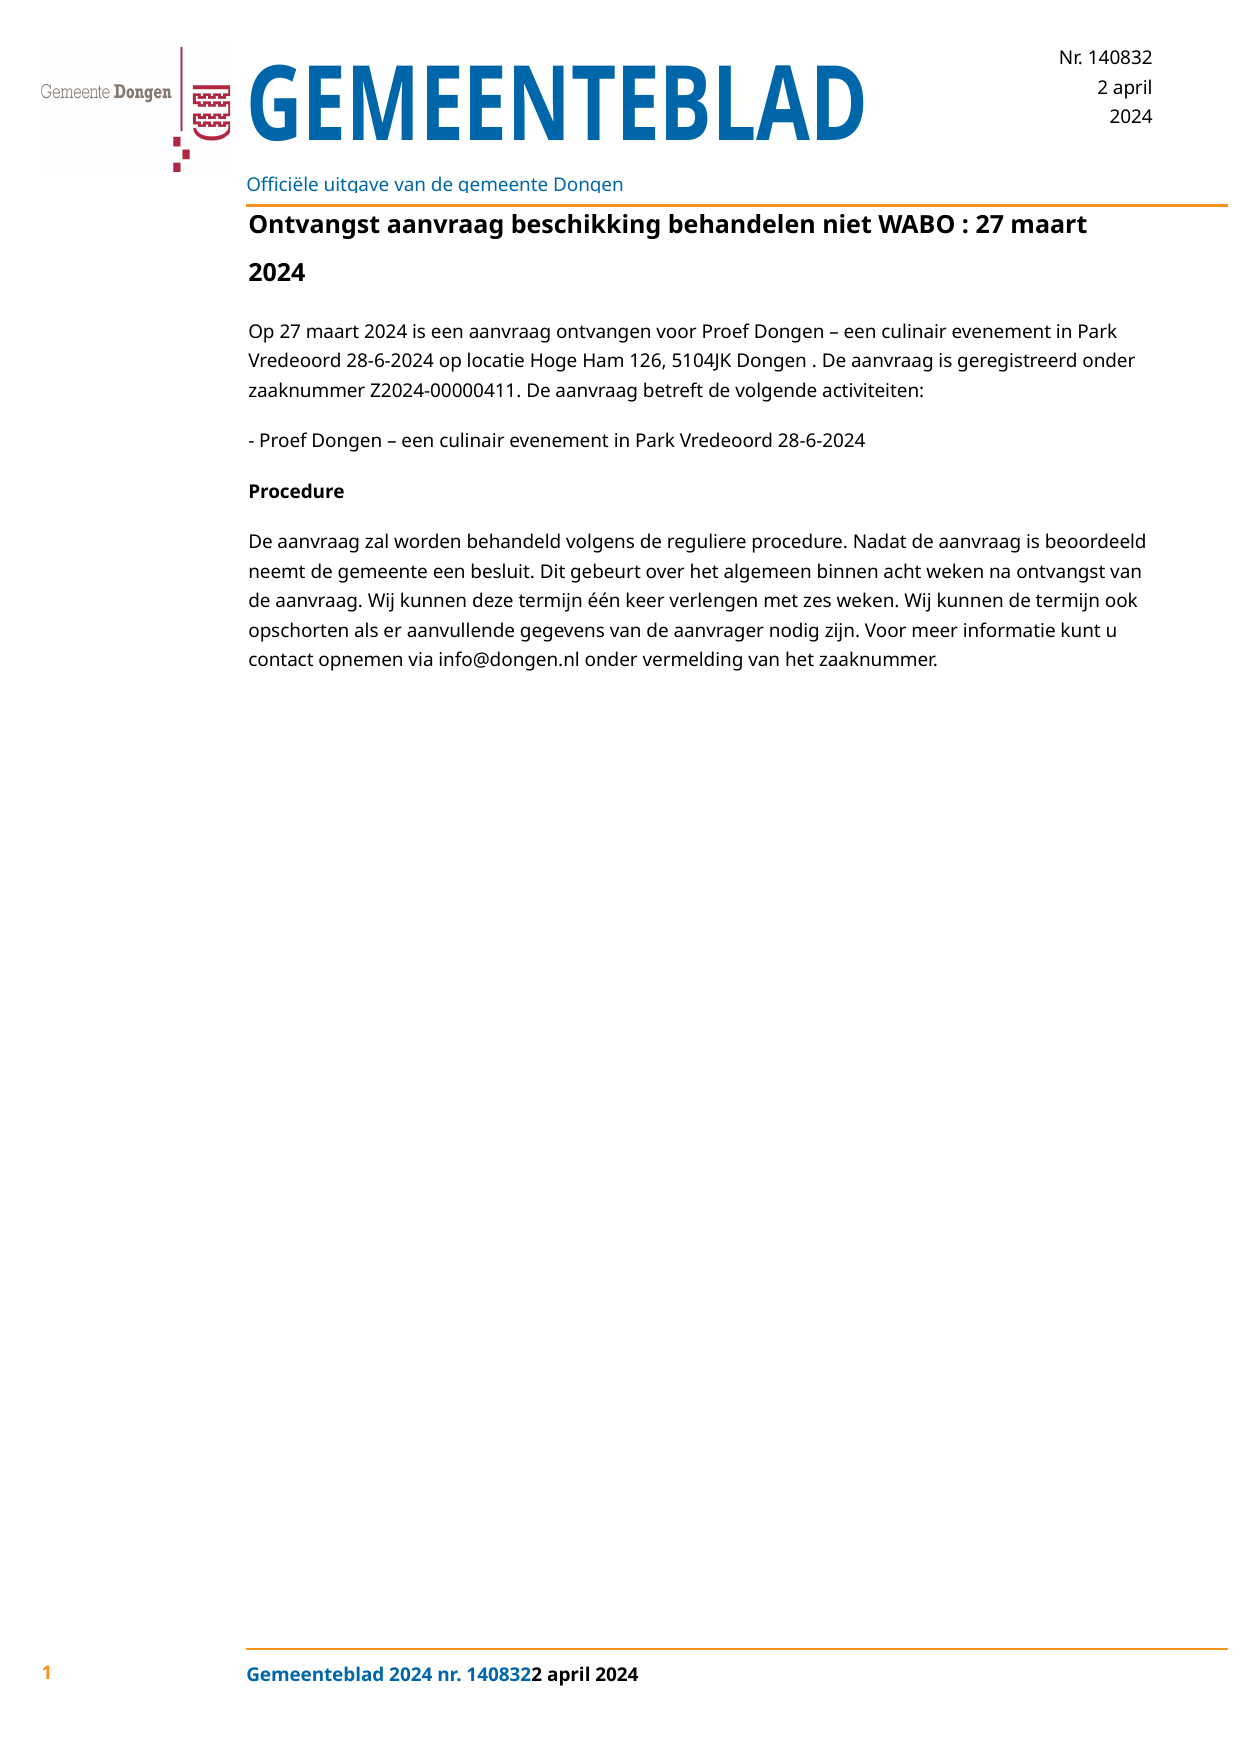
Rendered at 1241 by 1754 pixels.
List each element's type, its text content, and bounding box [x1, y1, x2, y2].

text Op 27 maart 2024 is een aanvraag ontvangen voor Proef Dongen – een culinair evenement in Park Vredeoord 28-6-2024 op locatie Hoge Ham 126, 5104JK Dongen . De aanvraag is geregistreerd onder zaaknummer Z2024-00000411. De aanvraag betreft de volgende activiteiten: [248, 318, 1152, 403]
text - Proef Dongen – een culinair evenement in Park Vredeoord 28-6-2024 [248, 427, 1152, 453]
text Ontvangst aanvraag beschikking behandelen niet WABO : 27 maart 2024 [248, 207, 1152, 288]
text Procedure [248, 478, 1152, 504]
text De aanvraag zal worden behandeld volgens de reguliere procedure. Nadat de aanvraag is beoordeeld neemt de gemeente een besluit. Dit gebeurt over het algemeen binnen acht weken na ontvangst van de aanvraag. Wij kunnen deze termijn één keer verlengen met zes weken. Wij kunnen de termijn ook opschorten als er aanvullende gegevens van de aanvrager nodig zijn. Voor meer informatie kunt u contact opnemen via info@dongen.nl onder vermelding van het zaaknummer. [248, 528, 1152, 672]
picture [41, 47, 231, 172]
